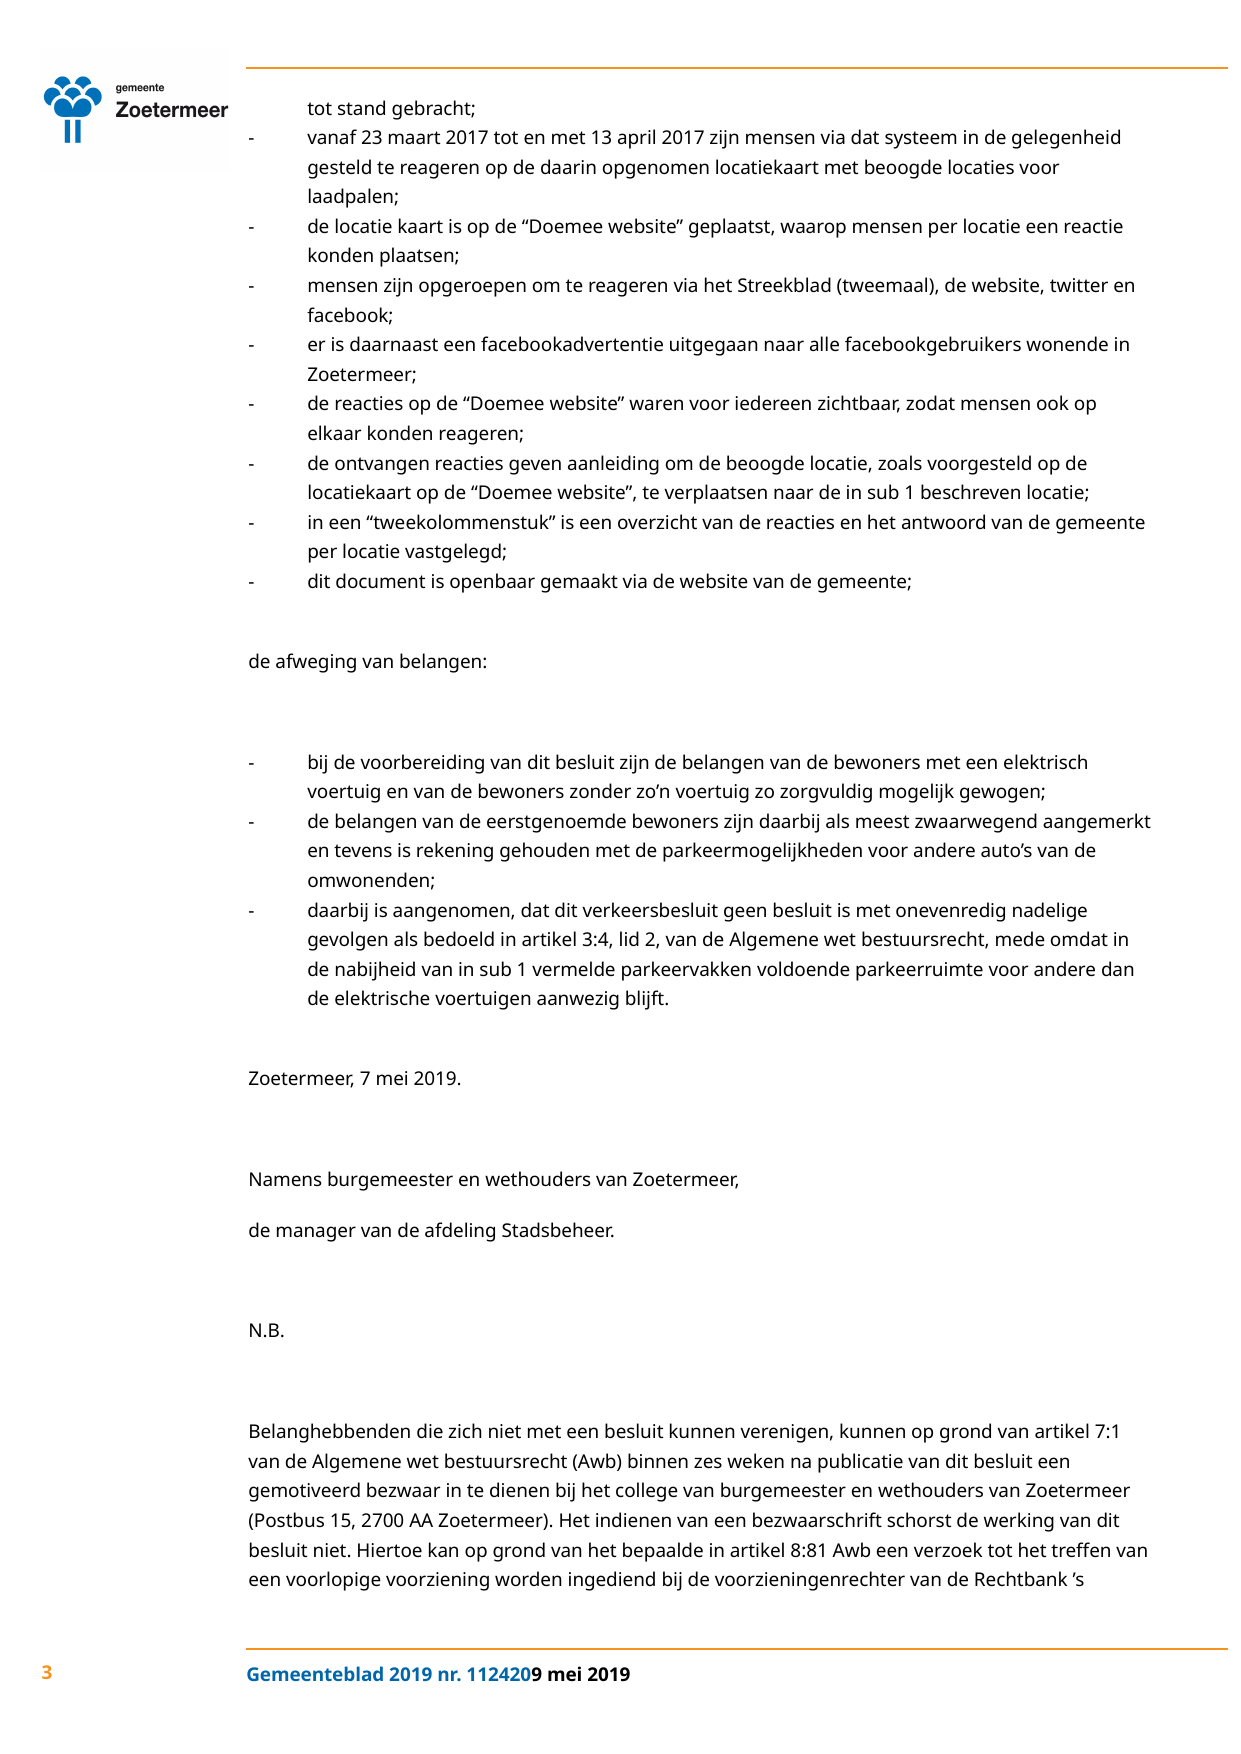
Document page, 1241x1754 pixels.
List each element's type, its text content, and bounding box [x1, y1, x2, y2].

list de locatie kaart is op de “Doemee website” geplaatst, waarop mensen per locatie een reactie konden plaatsen; [248, 213, 1152, 268]
list bij de voorbereiding van dit besluit zijn de belangen van de bewoners met een elektrisch voertuig en van de bewoners zonder zo’n voertuig zo zorgvuldig mogelijk gewogen; [248, 749, 1152, 804]
text Belanghebbenden die zich niet met een besluit kunnen verenigen, kunnen op grond van artikel 7:1 van de Algemene wet bestuursrecht (Awb) binnen zes weken na publicatie van dit besluit een gemotiveerd bezwaar in te dienen bij het college van burgemeester en wethouders van Zoetermeer (Postbus 15, 2700 AA Zoetermeer). Het indienen van een bezwaarschrift schorst de werking van dit besluit niet. Hiertoe kan op grond van het bepaalde in artikel 8:81 Awb een verzoek tot het treffen van een voorlopige voorziening worden ingediend bij de voorzieningenrechter van de Rechtbank ’s [248, 1418, 1152, 1592]
list de belangen van de eerstgenoemde bewoners zijn daarbij als meest zwaarwegend aangemerkt en tevens is rekening gehouden met de parkeermogelijkheden voor andere auto’s van de omwonenden; [248, 808, 1152, 893]
text de manager van de afdeling Stadsbeheer. [248, 1217, 1152, 1243]
list daarbij is aangenomen, dat dit verkeersbesluit geen besluit is met onevenredig nadelige gevolgen als bedoeld in artikel 3:4, lid 2, van de Algemene wet bestuursrecht, mede omdat in de nabijheid van in sub 1 vermelde parkeervakken voldoende parkeerruimte voor andere dan de elektrische voertuigen aanwezig blijft. [248, 897, 1152, 1011]
list de reacties op de “Doemee website” waren voor iedereen zichtbaar, zodat mensen ook op elkaar konden reageren; [248, 391, 1152, 446]
text Namens burgemeester en wethouders van Zoetermeer, [248, 1166, 1152, 1192]
text de afweging van belangen: [248, 648, 1152, 674]
text Zoetermeer, 7 mei 2019. [248, 1066, 1152, 1091]
text N.B. [248, 1318, 1152, 1343]
list mensen zijn opgeroepen om te reageren via het Streekblad (tweemaal), de website, twitter en facebook; [248, 272, 1152, 328]
list dit document is openbaar gemaakt via de website van de gemeente; [248, 568, 1152, 594]
list vanaf 23 maart 2017 tot en met 13 april 2017 zijn mensen via dat systeem in de gelegenheid gesteld te reageren op de daarin opgenomen locatiekaart met beoogde locaties voor laadpalen; [248, 124, 1152, 209]
list de ontvangen reacties geven aanleiding om de beoogde locatie, zoals voorgesteld op de locatiekaart op de “Doemee website”, te verplaatsen naar de in sub 1 beschreven locatie; [248, 450, 1152, 505]
list in een “tweekolommenstuk” is een overzicht van de reacties en het antwoord van de gemeente per locatie vastgelegd; [248, 509, 1152, 564]
list tot stand gebracht; [248, 95, 1152, 121]
list er is daarnaast een facebookadvertentie uitgegaan naar alle facebookgebruikers wonende in Zoetermeer; [248, 331, 1152, 387]
picture [41, 47, 231, 172]
